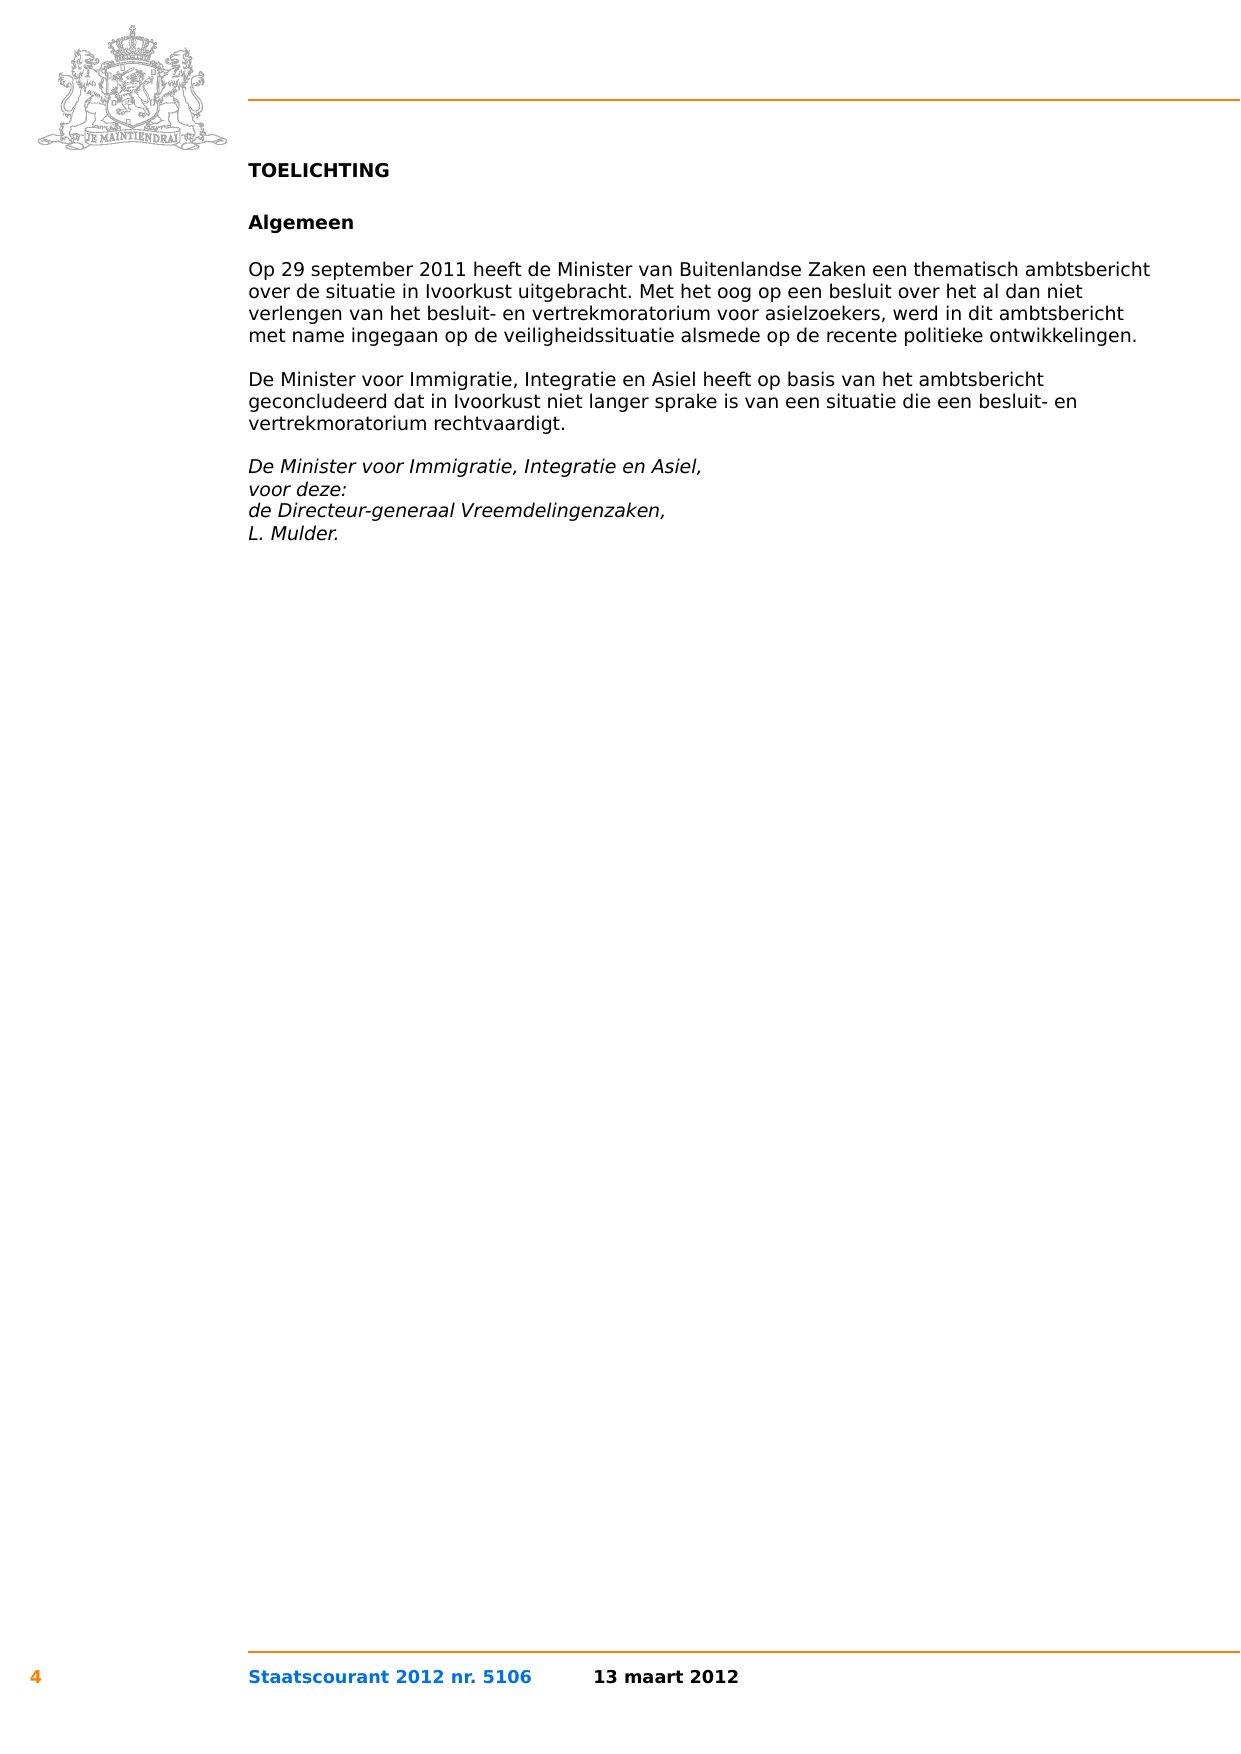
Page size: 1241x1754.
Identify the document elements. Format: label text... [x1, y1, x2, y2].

text De Minister voor Immigratie, Integratie en Asiel heeft op basis van het ambtsbericht geconcludeerd dat in Ivoorkust niet langer sprake is van een situatie die een besluit- en vertrekmoratorium rechtvaardigt. [248, 369, 1163, 434]
picture [38, 25, 227, 150]
text De Minister voor Immigratie, Integratie en Asiel, voor deze: de Directeur-generaal Vreemdelingenzaken, L. Mulder. [248, 456, 1163, 544]
text Op 29 september 2011 heeft de Minister van Buitenlandse Zaken een thematisch ambtsbericht over de situatie in Ivoorkust uitgebracht. Met het oog op een besluit over het al dan niet verlengen van het besluit- en vertrekmoratorium voor asielzoekers, werd in dit ambtsbericht met name ingegaan op de veiligheidssituatie alsmede op de recente politieke ontwikkelingen. [248, 259, 1163, 347]
subtitle Algemeen [248, 212, 1163, 234]
subtitle TOELICHTING [248, 160, 1163, 182]
